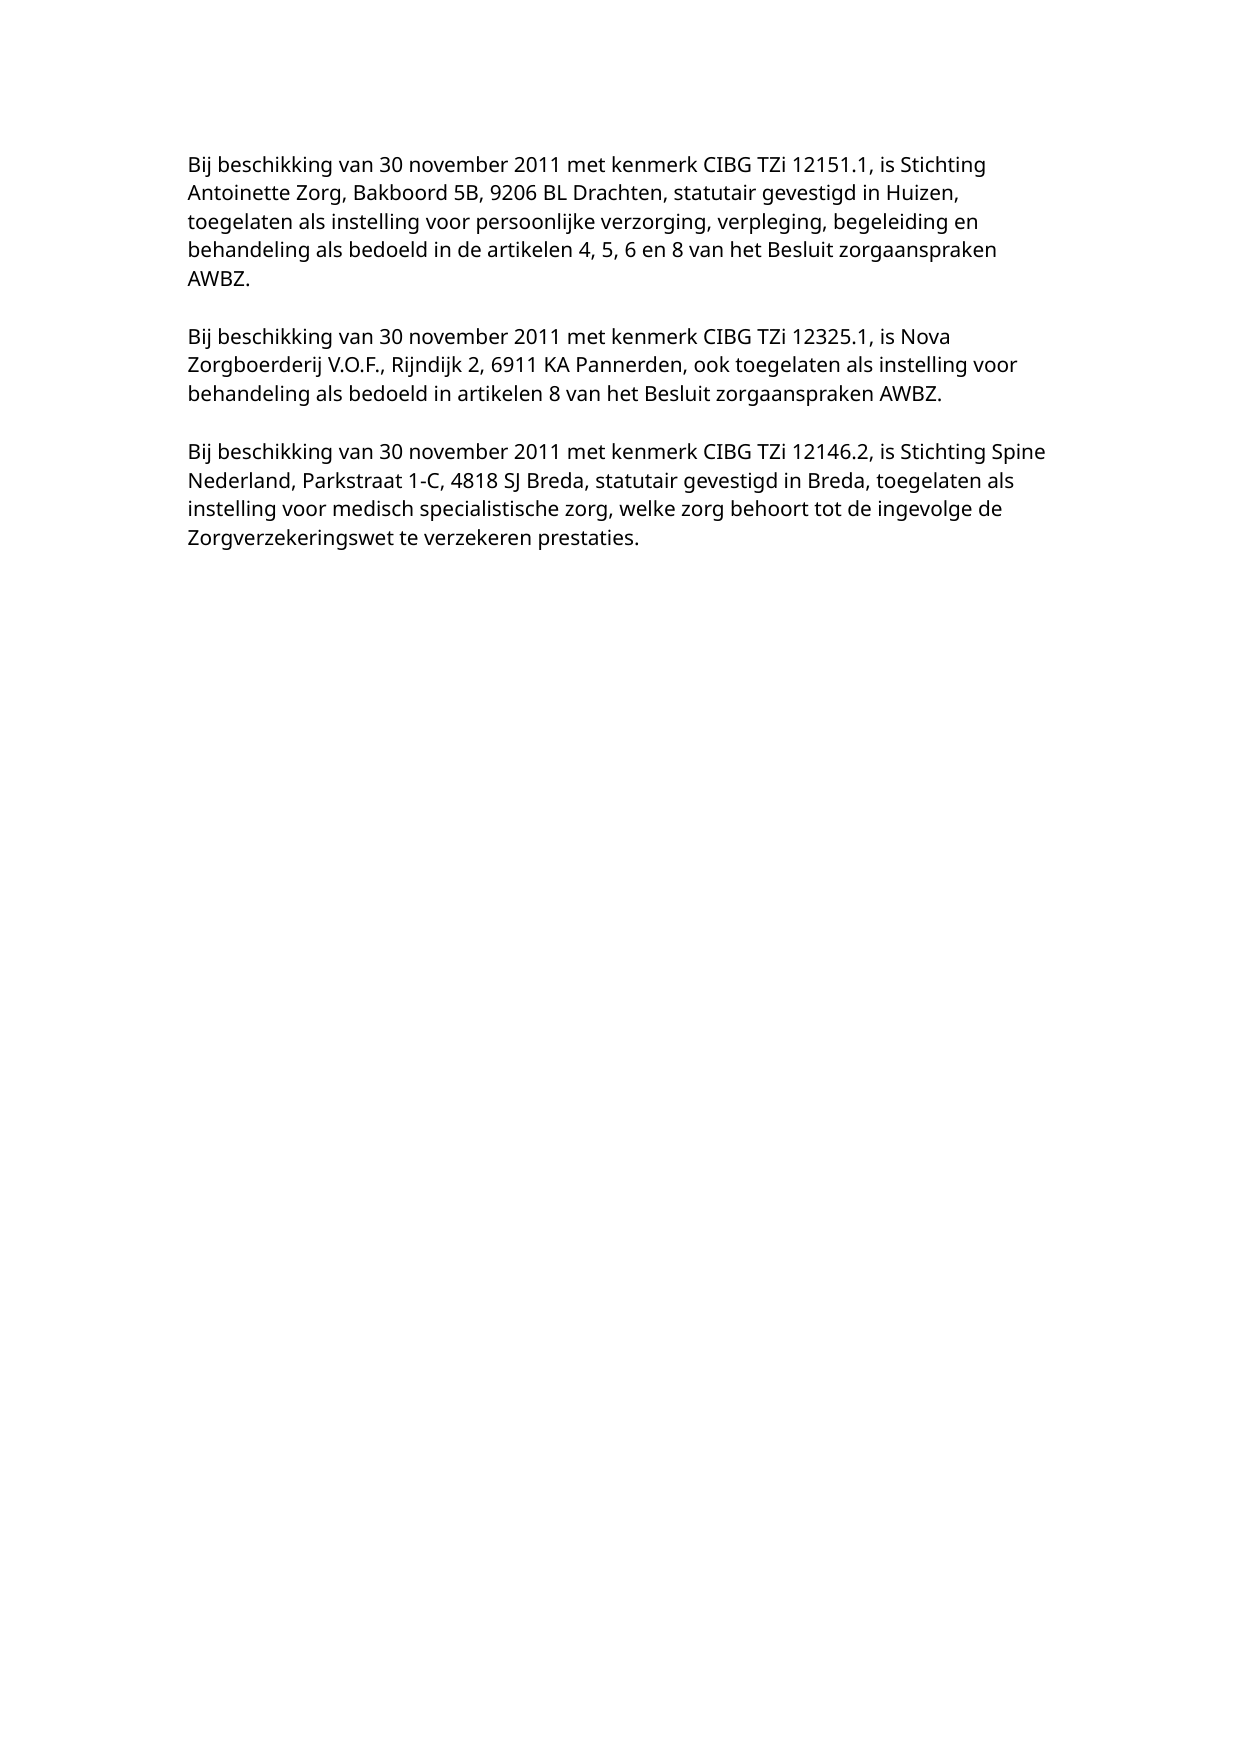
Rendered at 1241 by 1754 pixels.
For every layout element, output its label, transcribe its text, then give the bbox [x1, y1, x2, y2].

text Bij beschikking van 30 november 2011 met kenmerk CIBG TZi 12325.1, is Nova Zorgboerderij V.O.F., Rijndijk 2, 6911 KA Pannerden, ook toegelaten als instelling voor behandeling als bedoeld in artikelen 8 van het Besluit zorgaanspraken AWBZ. [187, 322, 1053, 407]
text Bij beschikking van 30 november 2011 met kenmerk CIBG TZi 12151.1, is Stichting Antoinette Zorg, Bakboord 5B, 9206 BL Drachten, statutair gevestigd in Huizen, toegelaten als instelling voor persoonlijke verzorging, verpleging, begeleiding en behandeling als bedoeld in de artikelen 4, 5, 6 en 8 van het Besluit zorgaanspraken AWBZ. [187, 150, 1053, 292]
text Bij beschikking van 30 november 2011 met kenmerk CIBG TZi 12146.2, is Stichting Spine Nederland, Parkstraat 1-C, 4818 SJ Breda, statutair gevestigd in Breda, toegelaten als instelling voor medisch specialistische zorg, welke zorg behoort tot de ingevolge de Zorgverzekeringswet te verzekeren prestaties. [187, 437, 1053, 551]
